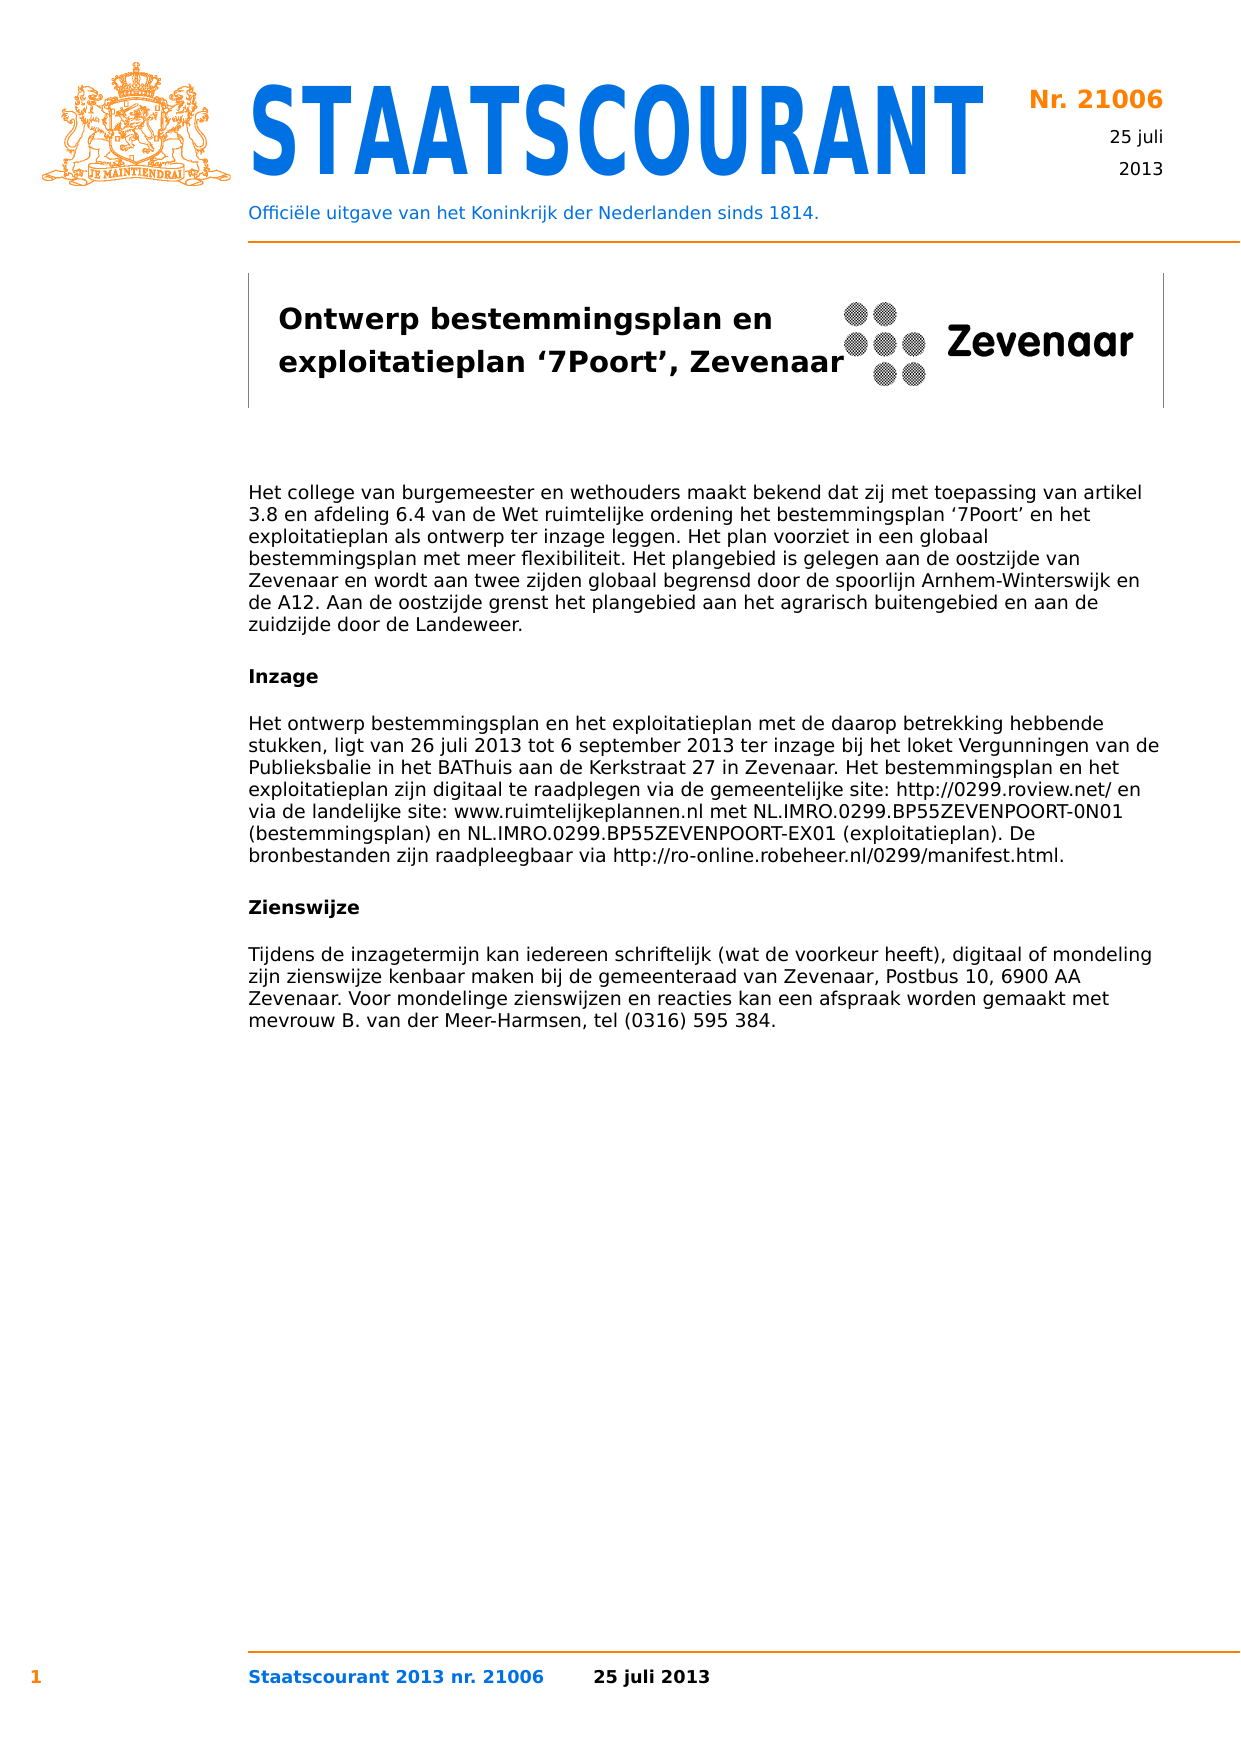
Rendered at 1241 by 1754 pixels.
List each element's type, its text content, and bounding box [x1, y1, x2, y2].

picture [844, 302, 1134, 386]
text Tijdens de inzagetermijn kan iedereen schriftelijk (wat de voorkeur heeft), digitaal of mondeling zijn zienswijze kenbaar maken bij de gemeenteraad van Zevenaar, Postbus 10, 6900 AA Zevenaar. Voor mondelinge zienswijzen en reacties kan een afspraak worden gemaakt met mevrouw B. van der Meer-Harmsen, tel (0316) 595 384. [248, 944, 1163, 1032]
subtitle Zienswijze [248, 897, 1163, 919]
table_cell 25 juli [998, 121, 1240, 153]
table_header STAATSCOURANT [248, 62, 998, 203]
subtitle Ontwerp bestemmingsplan en exploitatieplan ‘7Poort’, Zevenaar [249, 273, 1163, 408]
table_header Nr. 21006 [998, 62, 1240, 121]
picture [41, 62, 231, 186]
text Het ontwerp bestemmingsplan en het exploitatieplan met de daarop betrekking hebbende stukken, ligt van 26 juli 2013 tot 6 september 2013 ter inzage bij het loket Vergunningen van de Publieksbalie in het BAThuis aan de Kerkstraat 27 in Zevenaar. Het bestemmingsplan en het exploitatieplan zijn digitaal te raadplegen via de gemeentelijke site: http://0299.roview.net/ en via de landelijke site: www.ruimtelijkeplannen.nl met NL.IMRO.0299.BP55ZEVENPOORT-0N01 (bestemmingsplan) en NL.IMRO.0299.BP55ZEVENPOORT-EX01 (exploitatieplan). De bronbestanden zijn raadpleegbaar via http://ro-online.robeheer.nl/0299/manifest.html. [248, 713, 1163, 867]
table_cell Officiële uitgave van het Koninkrijk der Nederlanden sinds 1814. [248, 203, 1240, 241]
table_cell 2013 [998, 153, 1240, 203]
table_header [25, 62, 248, 241]
text Het college van burgemeester en wethouders maakt bekend dat zij met toepassing van artikel 3.8 en afdeling 6.4 van de Wet ruimtelijke ordening het bestemmingsplan ‘7Poort’ en het exploitatieplan als ontwerp ter inzage leggen. Het plan voorziet in een globaal bestemmingsplan met meer flexibiliteit. Het plangebied is gelegen aan de oostzijde van Zevenaar en wordt aan twee zijden globaal begrensd door de spoorlijn Arnhem-Winterswijk en de A12. Aan de oostzijde grenst het plangebied aan het agrarisch buitengebied en aan de zuidzijde door de Landeweer. [248, 482, 1163, 636]
subtitle Inzage [248, 666, 1163, 688]
